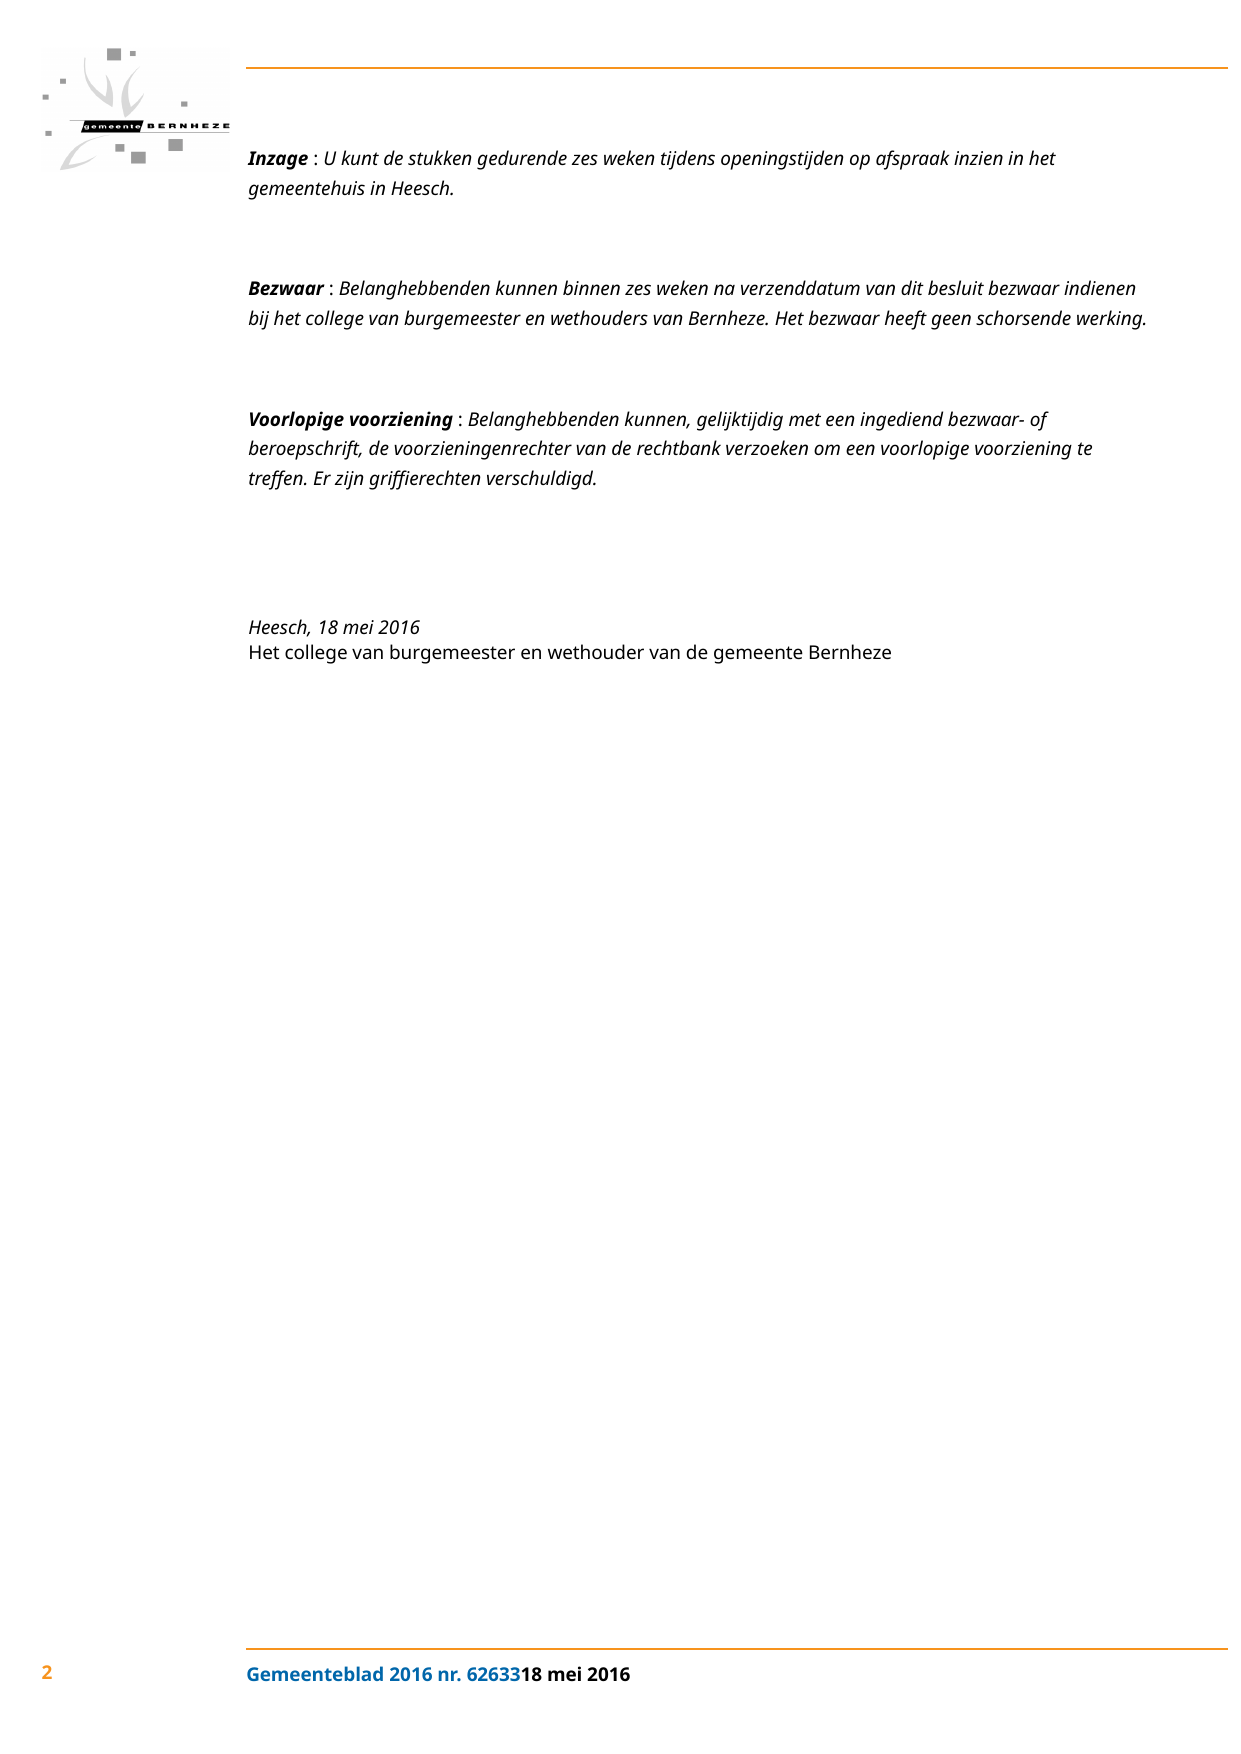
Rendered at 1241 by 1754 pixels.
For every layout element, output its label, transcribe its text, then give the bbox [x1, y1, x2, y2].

text Bezwaar : Belanghebbenden kunnen binnen zes weken na verzenddatum van dit besluit bezwaar indienen bij het college van burgemeester en wethouders van Bernheze. Het bezwaar heeft geen schorsende werking. [248, 276, 1152, 331]
picture [41, 47, 231, 172]
text Het college van burgemeester en wethouder van de gemeente Bernheze [248, 639, 1152, 665]
text Voorlopige voorziening : Belanghebbenden kunnen, gelijktijdig met een ingediend bezwaar- of beroepschrift, de voorzieningenrechter van de rechtbank verzoeken om een voorlopige voorziening te treffen. Er zijn griffierechten verschuldigd. [248, 406, 1152, 491]
text Heesch, 18 mei 2016 [248, 614, 1152, 639]
text Inzage : U kunt de stukken gedurende zes weken tijdens openingstijden op afspraak inzien in het gemeentehuis in Heesch. [248, 145, 1152, 201]
